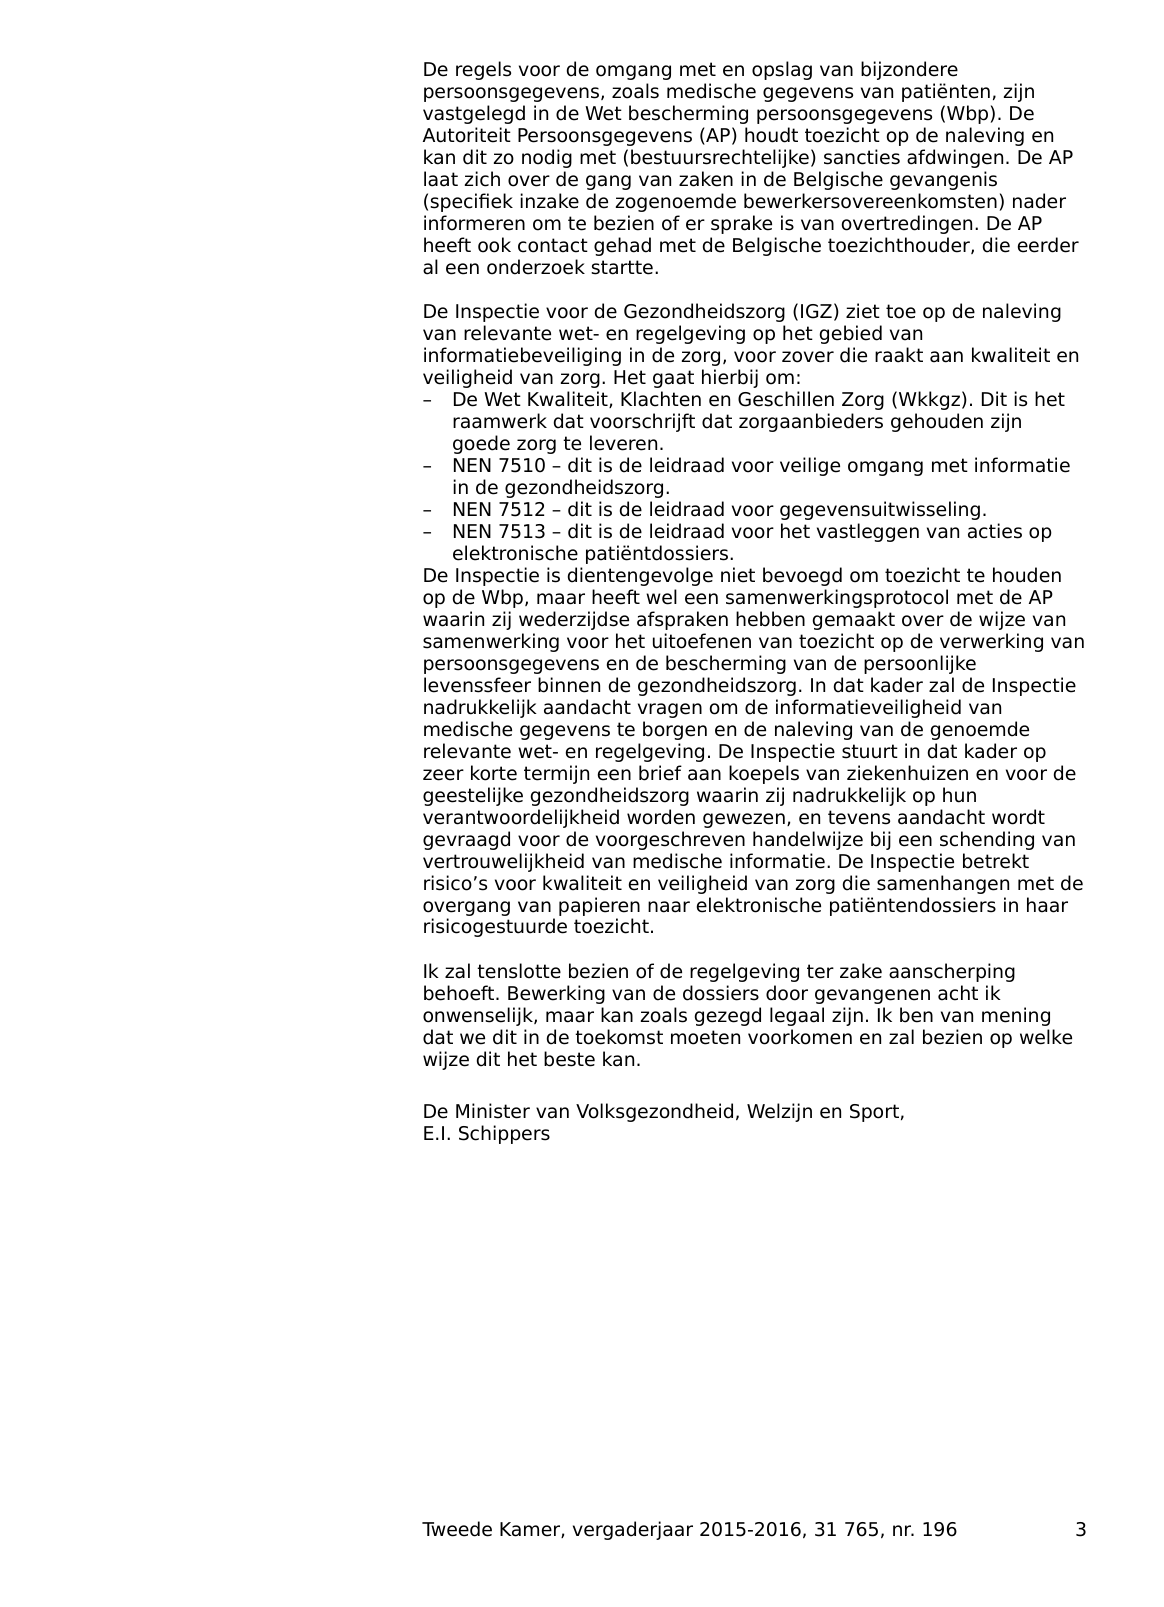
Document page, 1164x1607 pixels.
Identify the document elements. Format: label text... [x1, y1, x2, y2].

text – NEN 7512 – dit is de leidraad voor gegevensuitwisseling. [422, 499, 1087, 521]
text De regels voor de omgang met en opslag van bijzondere persoonsgegevens, zoals medische gegevens van patiënten, zijn vastgelegd in de Wet bescherming persoonsgegevens (Wbp). De Autoriteit Persoonsgegevens (AP) houdt toezicht op de naleving en kan dit zo nodig met (bestuursrechtelijke) sancties afdwingen. De AP laat zich over de gang van zaken in de Belgische gevangenis (specifiek inzake de zogenoemde bewerkersovereenkomsten) nader informeren om te bezien of er sprake is van overtredingen. De AP heeft ook contact gehad met de Belgische toezichthouder, die eerder al een onderzoek startte. [422, 59, 1087, 279]
text – NEN 7513 – dit is de leidraad voor het vastleggen van acties op elektronische patiëntdossiers. [422, 521, 1087, 565]
text De Inspectie voor de Gezondheidszorg (IGZ) ziet toe op de naleving van relevante wet- en regelgeving op het gebied van informatiebeveiliging in de zorg, voor zover die raakt aan kwaliteit en veiligheid van zorg. Het gaat hierbij om: [422, 301, 1087, 389]
text – NEN 7510 – dit is de leidraad voor veilige omgang met informatie in de gezondheidszorg. [422, 455, 1087, 499]
text De Inspectie is dientengevolge niet bevoegd om toezicht te houden op de Wbp, maar heeft wel een samenwerkingsprotocol met de AP waarin zij wederzijdse afspraken hebben gemaakt over de wijze van samenwerking voor het uitoefenen van toezicht op de verwerking van persoonsgegevens en de bescherming van de persoonlijke levenssfeer binnen de gezondheidszorg. In dat kader zal de Inspectie nadrukkelijk aandacht vragen om de informatieveiligheid van medische gegevens te borgen en de naleving van de genoemde relevante wet- en regelgeving. De Inspectie stuurt in dat kader op zeer korte termijn een brief aan koepels van ziekenhuizen en voor de geestelijke gezondheidszorg waarin zij nadrukkelijk op hun verantwoordelijkheid worden gewezen, en tevens aandacht wordt gevraagd voor de voorgeschreven handelwijze bij een schending van vertrouwelijkheid van medische informatie. De Inspectie betrekt risico’s voor kwaliteit en veiligheid van zorg die samenhangen met de overgang van papieren naar elektronische patiëntendossiers in haar risicogestuurde toezicht. [422, 565, 1087, 938]
text Ik zal tenslotte bezien of de regelgeving ter zake aanscherping behoeft. Bewerking van de dossiers door gevangenen acht ik onwenselijk, maar kan zoals gezegd legaal zijn. Ik ben van mening dat we dit in de toekomst moeten voorkomen en zal bezien op welke wijze dit het beste kan. [422, 961, 1087, 1071]
text De Minister van Volksgezondheid, Welzijn en Sport, E.I. Schippers [422, 1101, 1087, 1144]
text – De Wet Kwaliteit, Klachten en Geschillen Zorg (Wkkgz). Dit is het raamwerk dat voorschrijft dat zorgaanbieders gehouden zijn goede zorg te leveren. [422, 389, 1087, 455]
